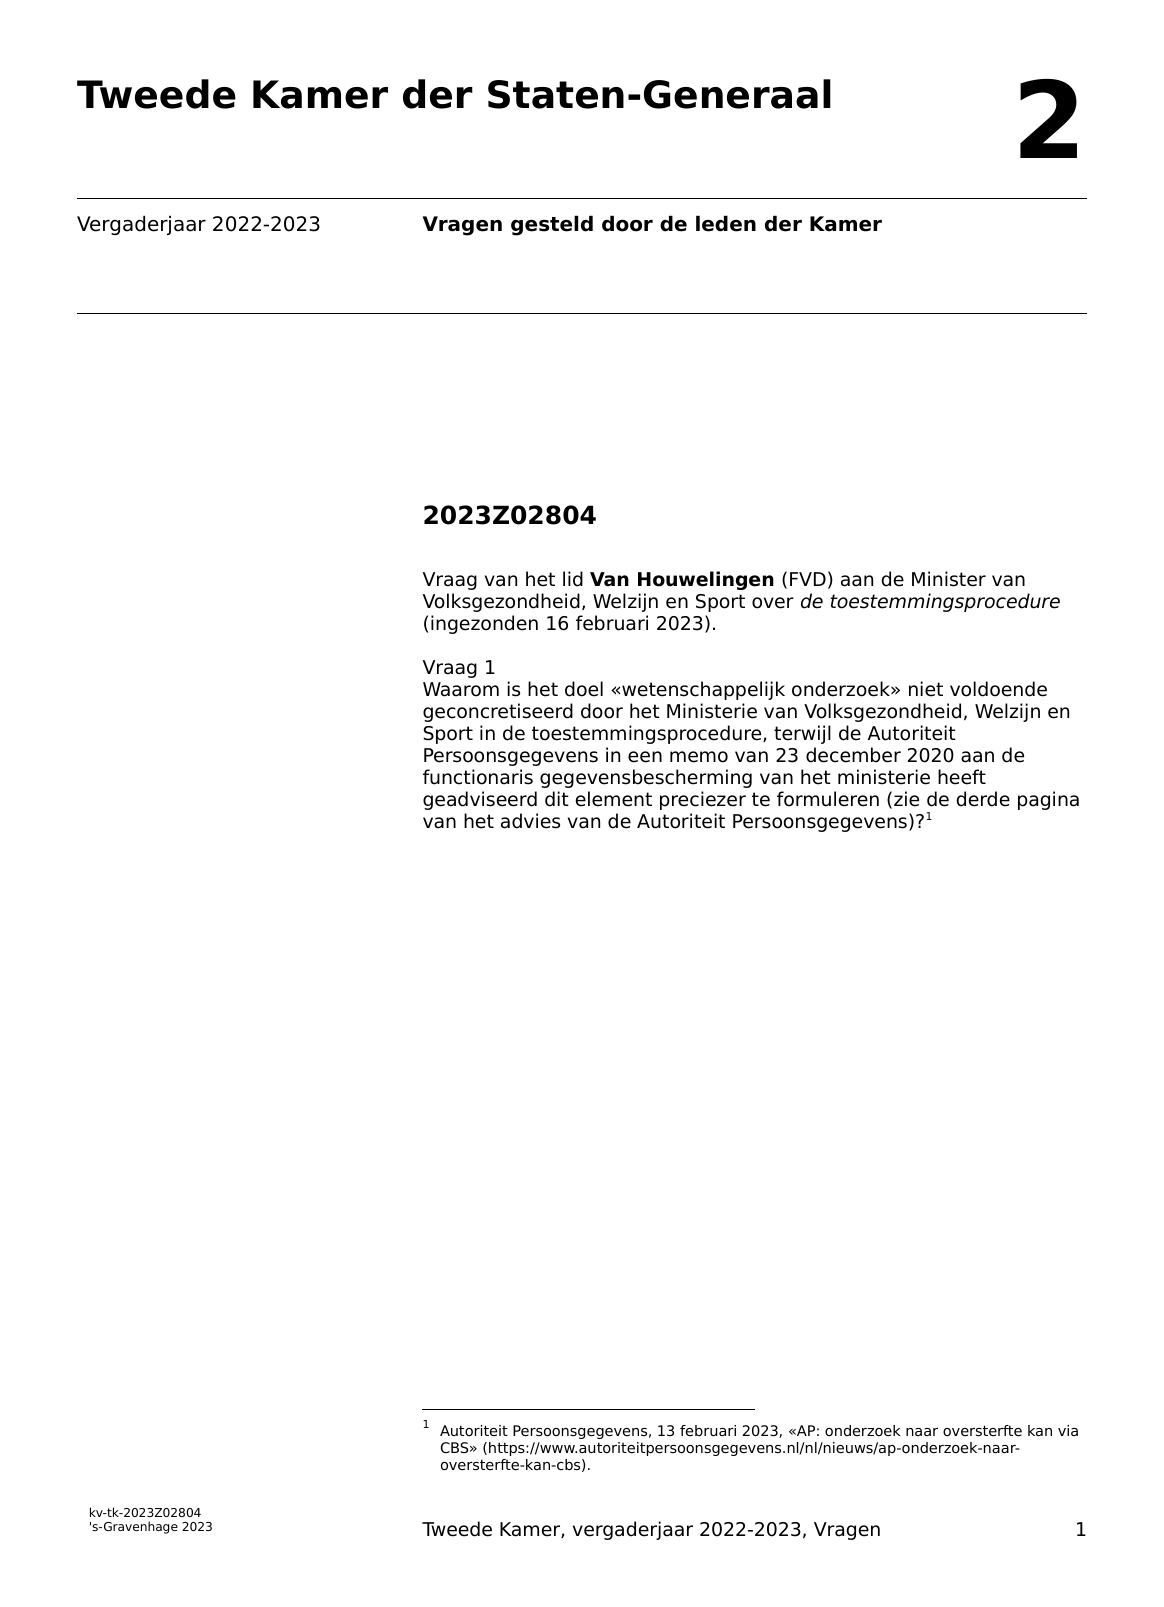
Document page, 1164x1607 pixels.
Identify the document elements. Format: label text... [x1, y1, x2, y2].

text kv-tk-2023Z02804 [88, 1506, 323, 1520]
table_header Tweede Kamer der Staten-Generaal [77, 59, 886, 198]
text 2023Z02804 [422, 501, 1087, 531]
table_header 2 [886, 59, 1087, 198]
table_cell Vragen gesteld door de leden der Kamer [422, 199, 1087, 313]
text Autoriteit Persoonsgegevens, 13 februari 2023, «AP: onderzoek naar oversterfte kan via CBS» (https://www.autoriteitpersoonsgegevens.nl/nl/nieuws/ap-onderzoek-naar-oversterfte-kan-cbs). [422, 1418, 1087, 1474]
table_cell Vergaderjaar 2022-2023 [77, 199, 422, 313]
text Waarom is het doel «wetenschappelijk onderzoek» niet voldoende geconcretiseerd door het Ministerie van Volksgezondheid, Welzijn en Sport in de toestemmingsprocedure, terwijl de Autoriteit Persoonsgegevens in een memo van 23 december 2020 aan de functionaris gegevensbescherming van het ministerie heeft geadviseerd dit element preciezer te formuleren (zie de derde pagina van het advies van de Autoriteit Persoonsgegevens)? [422, 679, 1087, 833]
text Vraag 1 [422, 657, 1087, 679]
text 's-Gravenhage 2023 [88, 1520, 323, 1534]
text Vraag van het lid Van Houwelingen (FVD) aan de Minister van Volksgezondheid, Welzijn en Sport over de toestemmingsprocedure (ingezonden 16 februari 2023). [422, 569, 1087, 635]
